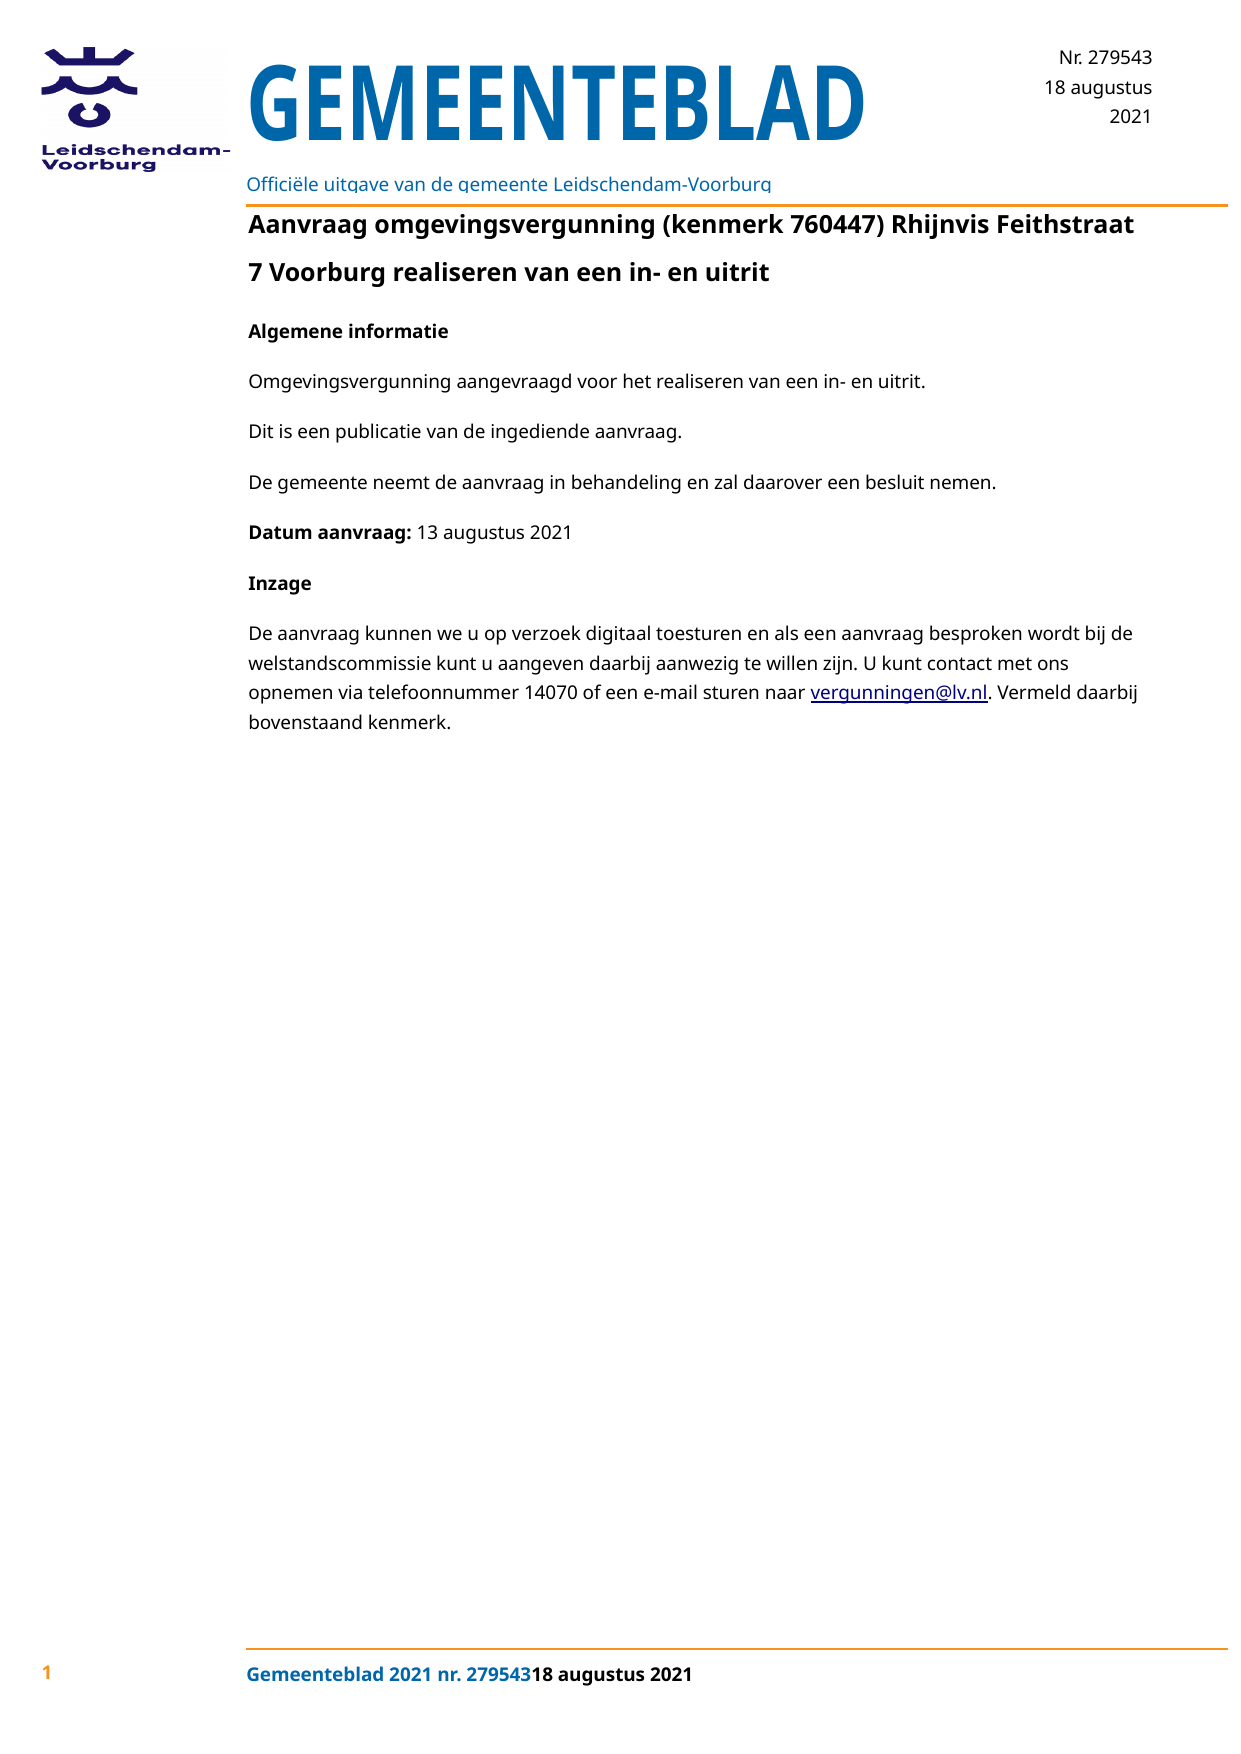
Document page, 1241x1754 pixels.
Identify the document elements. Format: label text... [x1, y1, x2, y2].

text De aanvraag kunnen we u op verzoek digitaal toesturen en als een aanvraag besproken wordt bij de welstandscommissie kunt u aangeven daarbij aanwezig te willen zijn. U kunt contact met ons opnemen via telefoonnummer 14070 of een e-mail sturen naar vergunningen@lv.nl. Vermeld daarbij bovenstaand kenmerk. [248, 620, 1152, 735]
text Algemene informatie [248, 318, 1152, 344]
text Omgevingsvergunning aangevraagd voor het realiseren van een in- en uitrit. [248, 368, 1152, 394]
text Dit is een publicatie van de ingediende aanvraag. [248, 419, 1152, 444]
text Inzage [248, 570, 1152, 596]
text Aanvraag omgevingsvergunning (kenmerk 760447) Rhijnvis Feithstraat 7 Voorburg realiseren van een in- en uitrit [248, 207, 1152, 288]
text De gemeente neemt de aanvraag in behandeling en zal daarover een besluit nemen. [248, 469, 1152, 495]
picture [41, 47, 231, 172]
text Datum aanvraag: 13 augustus 2021 [248, 519, 1152, 545]
